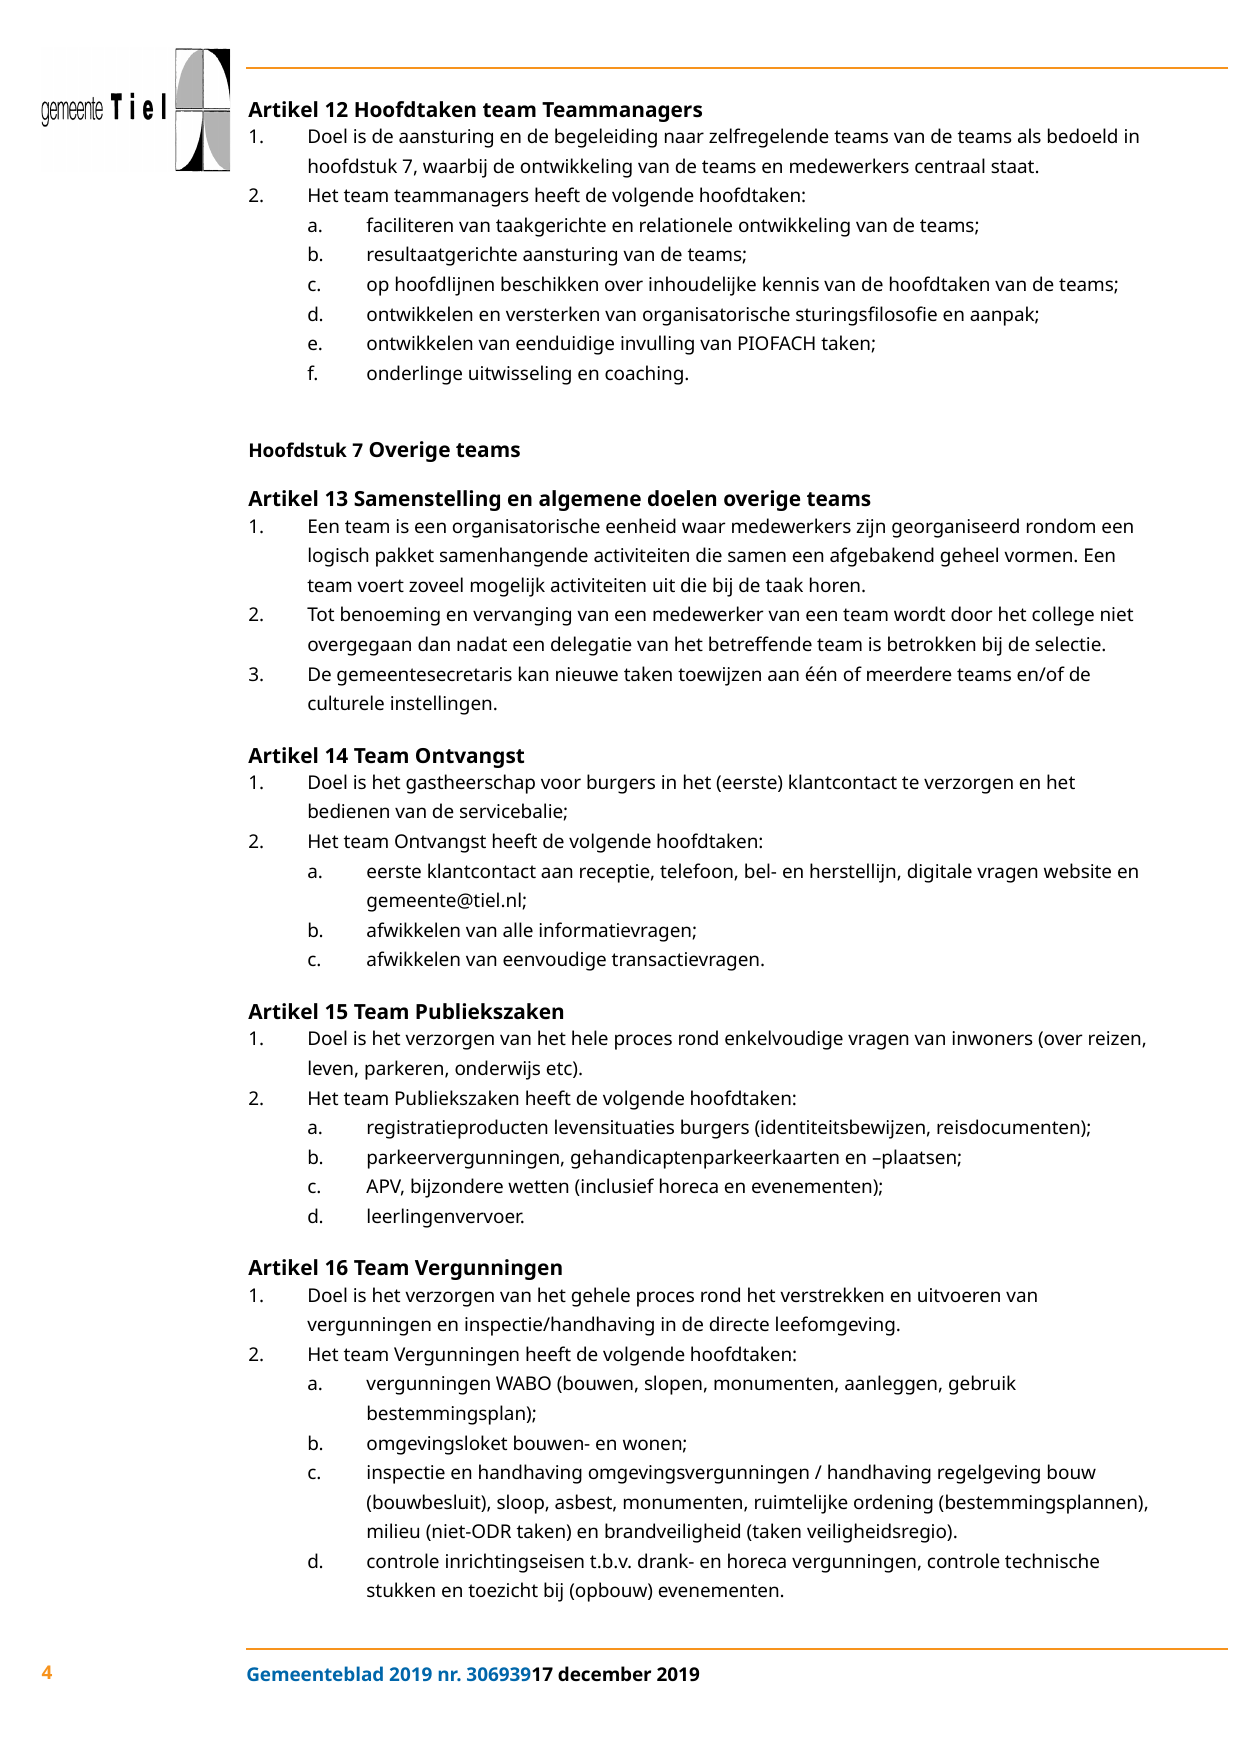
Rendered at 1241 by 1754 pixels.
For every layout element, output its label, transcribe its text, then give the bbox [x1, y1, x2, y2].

text Hoofdstuk 7 Overige teams [248, 435, 1152, 463]
list Een team is een organisatorische eenheid waar medewerkers zijn georganiseerd rondom een logisch pakket samenhangende activiteiten die samen een afgebakend geheel vormen. Een team voert zoveel mogelijk activiteiten uit die bij de taak horen. [248, 513, 1152, 598]
list ontwikkelen en versterken van organisatorische sturingsfilosofie en aanpak; [307, 301, 1152, 326]
text Artikel 16 Team Vergunningen [248, 1253, 1152, 1282]
list onderlinge uitwisseling en coaching. [307, 360, 1152, 386]
list Tot benoeming en vervanging van een medewerker van een team wordt door het college niet overgegaan dan nadat een delegatie van het betreffende team is betrokken bij de selectie. [248, 602, 1152, 657]
list afwikkelen van alle informatievragen; [307, 917, 1152, 943]
list omgevingsloket bouwen- en wonen; [307, 1430, 1152, 1456]
text Artikel 12 Hoofdtaken team Teammanagers [248, 95, 1152, 123]
list leerlingenvervoer. [307, 1203, 1152, 1229]
list Doel is het verzorgen van het gehele proces rond het verstrekken en uitvoeren van vergunningen en inspectie/handhaving in de directe leefomgeving. [248, 1282, 1152, 1337]
list vergunningen WABO (bouwen, slopen, monumenten, aanleggen, gebruik bestemmingsplan); [307, 1371, 1152, 1426]
list parkeervergunningen, gehandicaptenparkeerkaarten en –plaatsen; [307, 1144, 1152, 1169]
text Artikel 14 Team Ontvangst [248, 741, 1152, 769]
list Het team teammanagers heeft de volgende hoofdtaken: [248, 182, 1152, 208]
list De gemeentesecretaris kan nieuwe taken toewijzen aan één of meerdere teams en/of de culturele instellingen. [248, 661, 1152, 716]
list controle inrichtingseisen t.b.v. drank- en horeca vergunningen, controle technische stukken en toezicht bij (opbouw) evenementen. [307, 1548, 1152, 1603]
list APV, bijzondere wetten (inclusief horeca en evenementen); [307, 1173, 1152, 1199]
list Het team Publiekszaken heeft de volgende hoofdtaken: [248, 1085, 1152, 1110]
list ontwikkelen van eenduidige invulling van PIOFACH taken; [307, 330, 1152, 356]
list resultaatgerichte aansturing van de teams; [307, 242, 1152, 267]
list op hoofdlijnen beschikken over inhoudelijke kennis van de hoofdtaken van de teams; [307, 271, 1152, 297]
list Doel is de aansturing en de begeleiding naar zelfregelende teams van de teams als bedoeld in hoofdstuk 7, waarbij de ontwikkeling van de teams en medewerkers centraal staat. [248, 123, 1152, 178]
list eerste klantcontact aan receptie, telefoon, bel- en herstellijn, digitale vragen website en gemeente@tiel.nl; [307, 858, 1152, 913]
text Artikel 15 Team Publiekszaken [248, 997, 1152, 1026]
list Doel is het gastheerschap voor burgers in het (eerste) klantcontact te verzorgen en het bedienen van de servicebalie; [248, 769, 1152, 824]
list afwikkelen van eenvoudige transactievragen. [307, 947, 1152, 972]
picture [41, 47, 231, 172]
text Artikel 13 Samenstelling en algemene doelen overige teams [248, 484, 1152, 513]
list faciliteren van taakgerichte en relationele ontwikkeling van de teams; [307, 212, 1152, 238]
list Het team Vergunningen heeft de volgende hoofdtaken: [248, 1341, 1152, 1367]
list Doel is het verzorgen van het hele proces rond enkelvoudige vragen van inwoners (over reizen, leven, parkeren, onderwijs etc). [248, 1026, 1152, 1081]
list registratieproducten levensituaties burgers (identiteitsbewijzen, reisdocumenten); [307, 1114, 1152, 1140]
list inspectie en handhaving omgevingsvergunningen / handhaving regelgeving bouw (bouwbesluit), sloop, asbest, monumenten, ruimtelijke ordening (bestemmingsplannen), milieu (niet-ODR taken) en brandveiligheid (taken veiligheidsregio). [307, 1459, 1152, 1544]
list Het team Ontvangst heeft de volgende hoofdtaken: [248, 828, 1152, 854]
